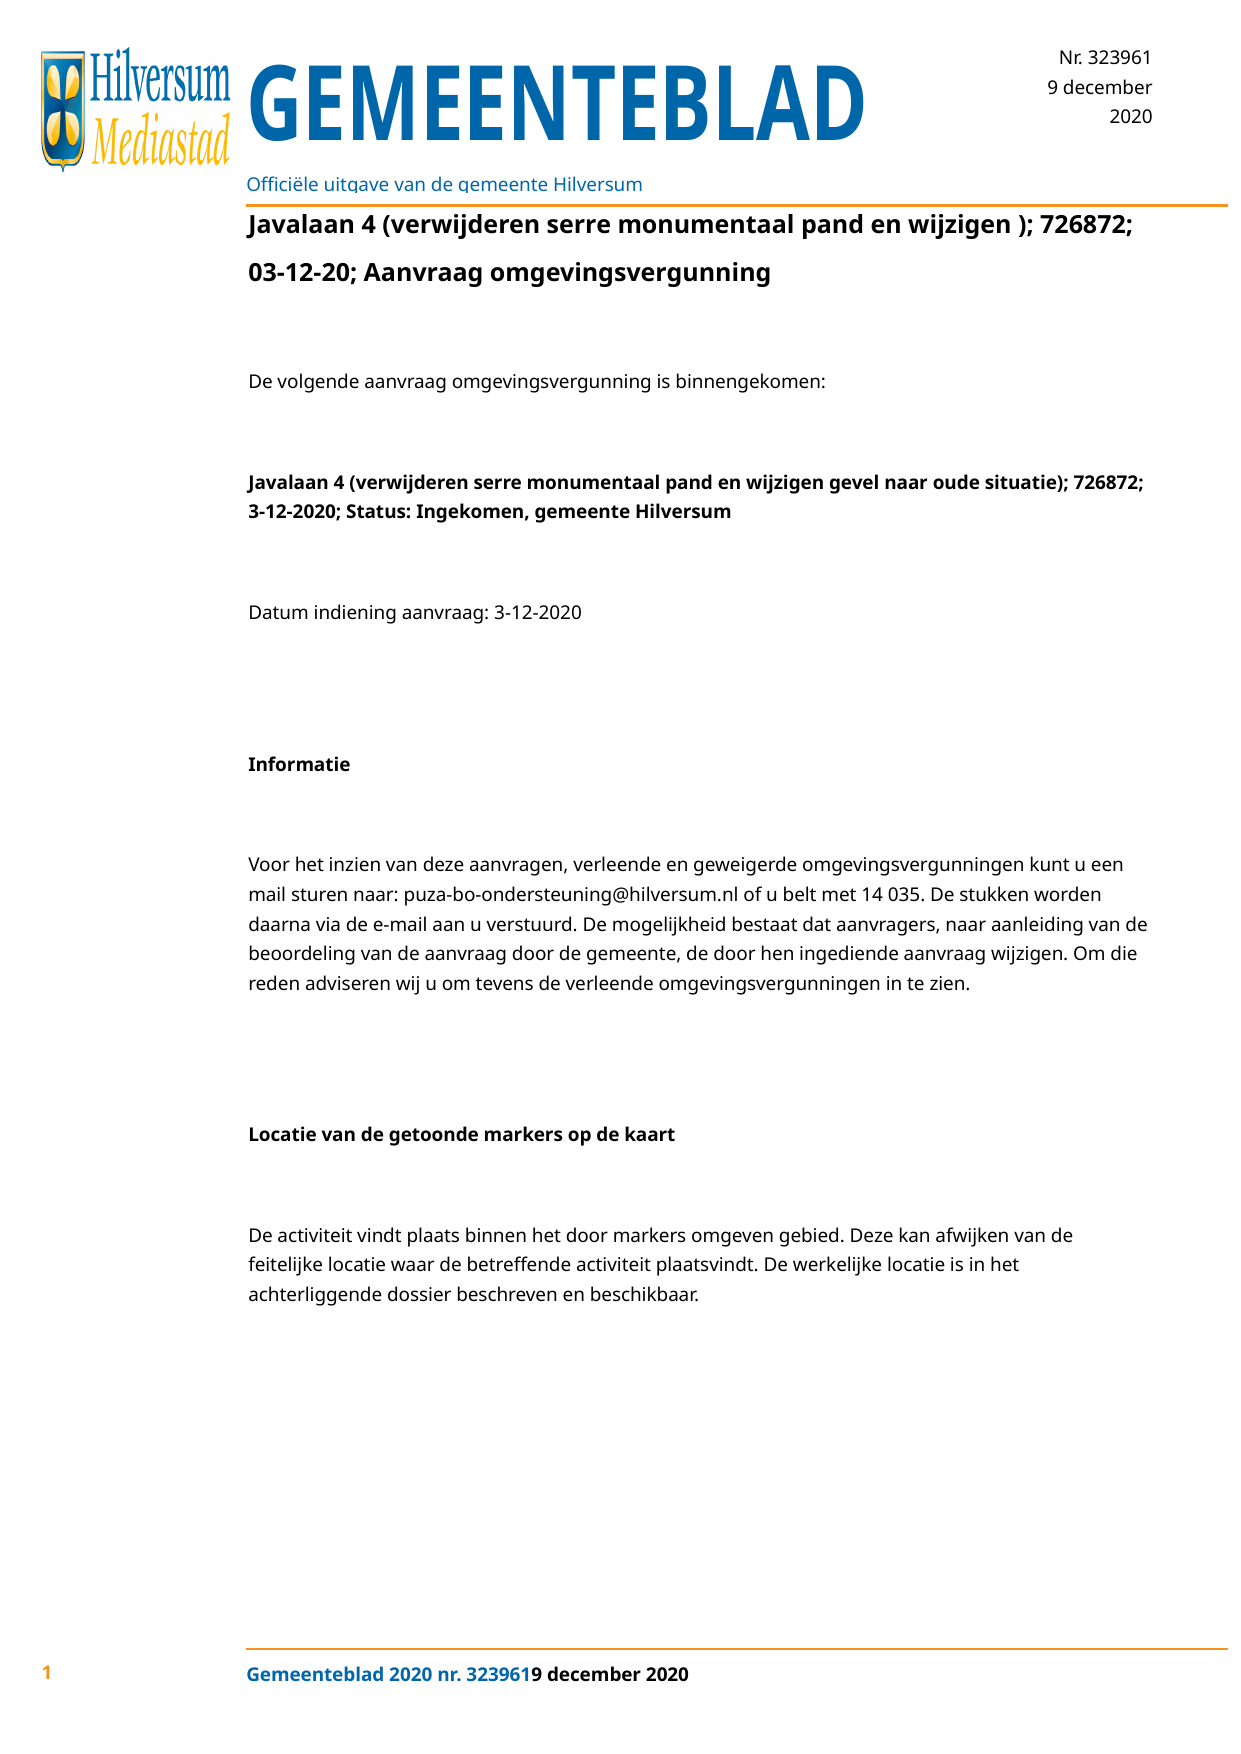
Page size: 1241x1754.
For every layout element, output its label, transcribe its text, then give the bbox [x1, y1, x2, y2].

text Datum indiening aanvraag: 3-12-2020 [248, 599, 1152, 625]
text De activiteit vindt plaats binnen het door markers omgeven gebied. Deze kan afwijken van de feitelijke locatie waar de betreffende activiteit plaatsvindt. De werkelijke locatie is in het achterliggende dossier beschreven en beschikbaar. [248, 1222, 1152, 1307]
text De volgende aanvraag omgevingsvergunning is binnengekomen: [248, 368, 1152, 394]
text Javalaan 4 (verwijderen serre monumentaal pand en wijzigen gevel naar oude situatie); 726872; 3-12-2020; Status: Ingekomen, gemeente Hilversum [248, 469, 1152, 524]
text Voor het inzien van deze aanvragen, verleende en geweigerde omgevingsvergunningen kunt u een mail sturen naar: puza-bo-ondersteuning@hilversum.nl of u belt met 14 035. De stukken worden daarna via de e-mail aan u verstuurd. De mogelijkheid bestaat dat aanvragers, naar aanleiding van de beoordeling van de aanvraag door de gemeente, de door hen ingediende aanvraag wijzigen. Om die reden adviseren wij u om tevens de verleende omgevingsvergunningen in te zien. [248, 852, 1152, 996]
picture [41, 47, 231, 172]
text Locatie van de getoonde markers op de kaart [248, 1121, 1152, 1147]
text Informatie [248, 751, 1152, 777]
text Javalaan 4 (verwijderen serre monumentaal pand en wijzigen ); 726872; 03-12-20; Aanvraag omgevingsvergunning [248, 207, 1152, 288]
